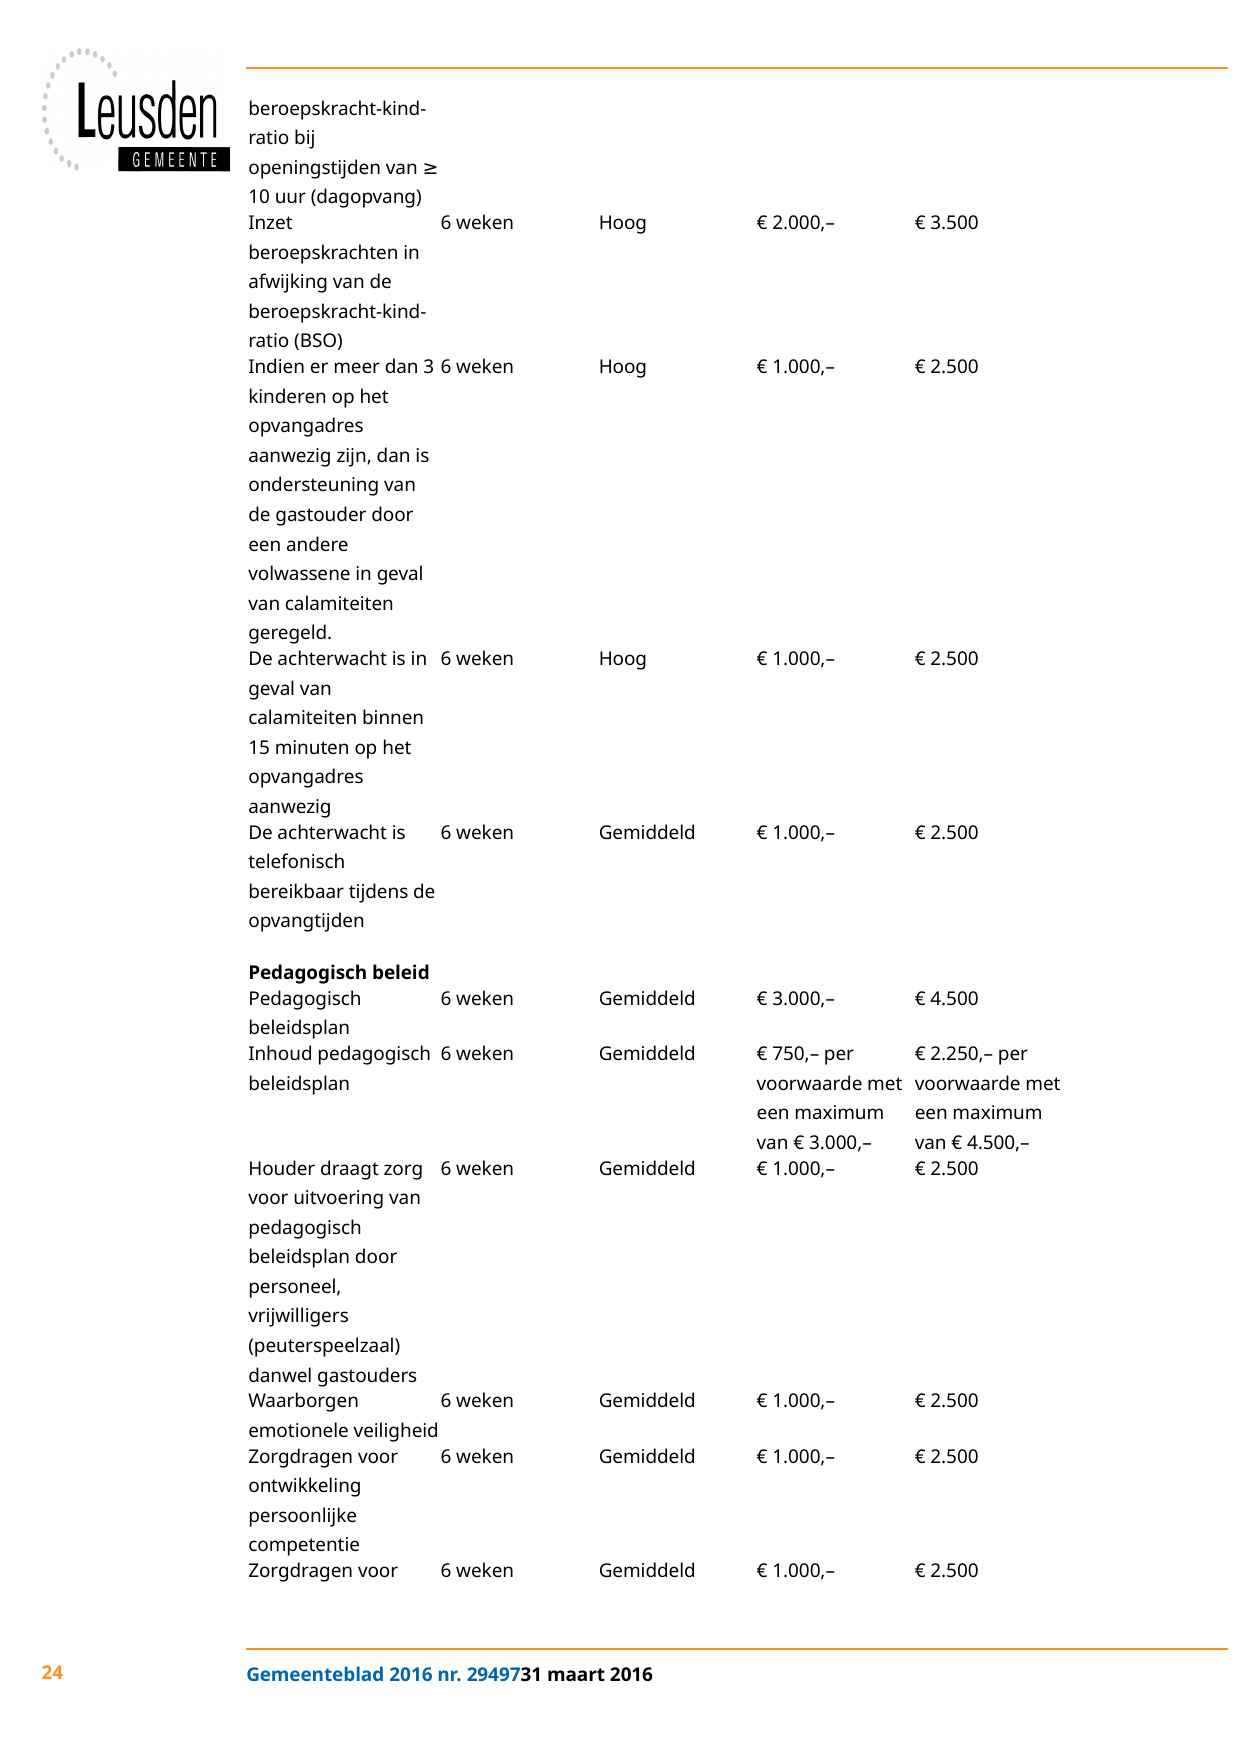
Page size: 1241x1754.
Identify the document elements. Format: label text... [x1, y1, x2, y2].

table_cell [915, 934, 1073, 959]
table_cell 6 weken [440, 985, 598, 1040]
table_cell Houder draagt zorg voor uitvoering van pedagogisch beleidsplan door personeel, vrijwilligers (peuterspeelzaal) danwel gastouders [248, 1155, 440, 1387]
table_cell 6 weken [440, 1040, 598, 1155]
table_cell 6 weken [440, 1557, 598, 1583]
table_cell Hoog [599, 353, 756, 645]
table_cell € 2.500 [915, 1443, 1073, 1557]
table_cell 6 weken [440, 209, 598, 353]
table_cell De achterwacht is in geval van calamiteiten binnen 15 minuten op het opvangadres aanwezig [248, 645, 440, 819]
table_cell Gemiddeld [599, 819, 756, 933]
table_cell € 2.500 [915, 1557, 1073, 1583]
table_cell [599, 95, 756, 209]
table_cell € 1.000,– [756, 645, 914, 819]
table_cell € 750,– per voorwaarde met een maximum van € 3.000,– [756, 1040, 914, 1155]
table_cell € 1.000,– [756, 1388, 914, 1443]
table_cell Zorgdragen voor [248, 1557, 440, 1583]
table_cell Pedagogisch beleid [248, 959, 1073, 985]
table_cell € 1.000,– [756, 1155, 914, 1387]
table_cell 6 weken [440, 1443, 598, 1557]
table_cell Gemiddeld [599, 985, 756, 1040]
table_cell 6 weken [440, 645, 598, 819]
table_cell beroepskracht-kind-ratio bij openingstijden van ≥ 10 uur (dagopvang) [248, 95, 440, 209]
table_cell De achterwacht is telefonisch bereikbaar tijdens de opvangtijden [248, 819, 440, 933]
table_cell [756, 934, 914, 959]
table_cell Waarborgen emotionele veiligheid [248, 1388, 440, 1443]
table_cell 6 weken [440, 1155, 598, 1387]
table_cell Gemiddeld [599, 1557, 756, 1583]
table_cell Pedagogisch beleidsplan [248, 985, 440, 1040]
table_cell Inzet beroepskrachten in afwijking van de beroepskracht-kind-ratio (BSO) [248, 209, 440, 353]
table_cell 6 weken [440, 819, 598, 933]
table_cell Inhoud pedagogisch beleidsplan [248, 1040, 440, 1155]
table_cell € 2.500 [915, 645, 1073, 819]
table_cell Hoog [599, 209, 756, 353]
table_cell Gemiddeld [599, 1443, 756, 1557]
table_cell [599, 934, 756, 959]
table_cell € 2.000,– [756, 209, 914, 353]
table_cell Indien er meer dan 3 kinderen op het opvangadres aanwezig zijn, dan is ondersteuning van de gastouder door een andere volwassene in geval van calamiteiten geregeld. [248, 353, 440, 645]
table_cell € 1.000,– [756, 819, 914, 933]
table_cell [248, 934, 440, 959]
table_cell Hoog [599, 645, 756, 819]
table_cell Gemiddeld [599, 1155, 756, 1387]
table_cell € 2.250,– per voorwaarde met een maximum van € 4.500,– [915, 1040, 1073, 1155]
table_cell € 1.000,– [756, 1443, 914, 1557]
table_cell [915, 95, 1073, 209]
table_cell € 1.000,– [756, 1557, 914, 1583]
table_cell € 1.000,– [756, 353, 914, 645]
table_cell € 2.500 [915, 1155, 1073, 1387]
table_cell € 2.500 [915, 1388, 1073, 1443]
table_cell [440, 934, 598, 959]
table_cell 6 weken [440, 353, 598, 645]
picture [41, 47, 231, 172]
table_cell € 2.500 [915, 819, 1073, 933]
table_cell [440, 95, 598, 209]
table_cell Gemiddeld [599, 1388, 756, 1443]
table_cell € 2.500 [915, 353, 1073, 645]
table_cell Gemiddeld [599, 1040, 756, 1155]
table_cell [756, 95, 914, 209]
table_cell Zorgdragen voor ontwikkeling persoonlijke competentie [248, 1443, 440, 1557]
table_cell 6 weken [440, 1388, 598, 1443]
table_cell € 3.000,– [756, 985, 914, 1040]
table_cell € 3.500 [915, 209, 1073, 353]
table_cell € 4.500 [915, 985, 1073, 1040]
